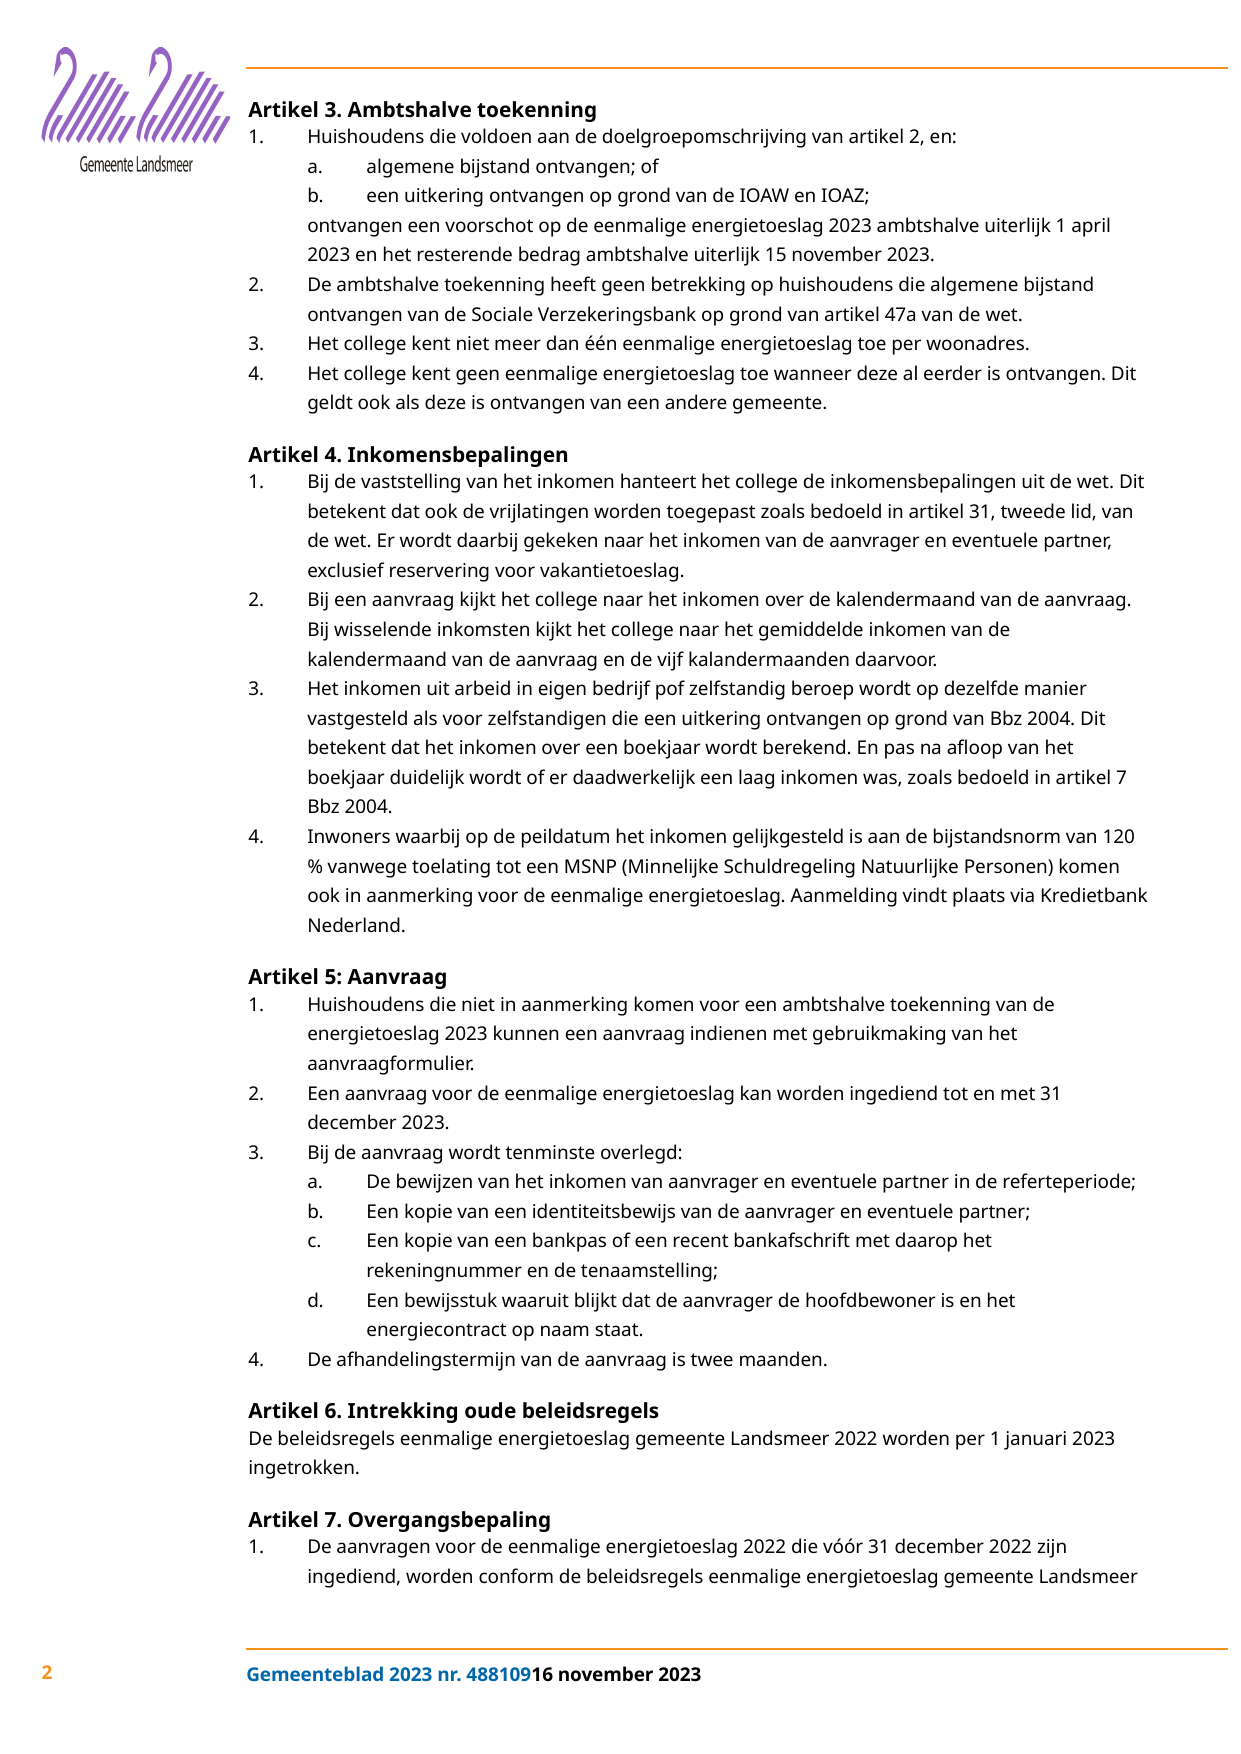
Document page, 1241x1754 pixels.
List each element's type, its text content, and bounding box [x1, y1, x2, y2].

list Bij de vaststelling van het inkomen hanteert het college de inkomensbepalingen uit de wet. Dit betekent dat ook de vrijlatingen worden toegepast zoals bedoeld in artikel 31, tweede lid, van de wet. Er wordt daarbij gekeken naar het inkomen van de aanvrager en eventuele partner, exclusief reservering voor vakantietoeslag. [248, 468, 1152, 583]
list De ambtshalve toekenning heeft geen betrekking op huishoudens die algemene bijstand ontvangen van de Sociale Verzekeringsbank op grond van artikel 47a van de wet. [248, 271, 1152, 326]
list Het inkomen uit arbeid in eigen bedrijf pof zelfstandig beroep wordt op dezelfde manier vastgesteld als voor zelfstandigen die een uitkering ontvangen op grond van Bbz 2004. Dit betekent dat het inkomen over een boekjaar wordt berekend. En pas na afloop van het boekjaar duidelijk wordt of er daadwerkelijk een laag inkomen was, zoals bedoeld in artikel 7 Bbz 2004. [248, 675, 1152, 819]
list Een bewijsstuk waaruit blijkt dat de aanvrager de hoofdbewoner is en het energiecontract op naam staat. [307, 1287, 1152, 1342]
list Inwoners waarbij op de peildatum het inkomen gelijkgesteld is aan de bijstandsnorm van 120 % vanwege toelating tot een MSNP (Minnelijke Schuldregeling Natuurlijke Personen) komen ook in aanmerking voor de eenmalige energietoeslag. Aanmelding vindt plaats via Kredietbank Nederland. [248, 823, 1152, 938]
text Artikel 5: Aanvraag [248, 962, 1152, 991]
list Een kopie van een bankpas of een recent bankafschrift met daarop het rekeningnummer en de tenaamstelling; [307, 1228, 1152, 1283]
text Artikel 3. Ambtshalve toekenning [248, 95, 1152, 123]
text Artikel 6. Intrekking oude beleidsregels [248, 1396, 1152, 1425]
list Huishoudens die voldoen aan de doelgroepomschrijving van artikel 2, en: [248, 123, 1152, 149]
list Het college kent geen eenmalige energietoeslag toe wanneer deze al eerder is ontvangen. Dit geldt ook als deze is ontvangen van een andere gemeente. [248, 360, 1152, 415]
list ontvangen een voorschot op de eenmalige energietoeslag 2023 ambtshalve uiterlijk 1 april 2023 en het resterende bedrag ambtshalve uiterlijk 15 november 2023. [248, 212, 1152, 267]
list Huishoudens die niet in aanmerking komen voor een ambtshalve toekenning van de energietoeslag 2023 kunnen een aanvraag indienen met gebruikmaking van het aanvraagformulier. [248, 991, 1152, 1076]
list Een kopie van een identiteitsbewijs van de aanvrager en eventuele partner; [307, 1198, 1152, 1224]
list De aanvragen voor de eenmalige energietoeslag 2022 die vóór 31 december 2022 zijn ingediend, worden conform de beleidsregels eenmalige energietoeslag gemeente Landsmeer [248, 1533, 1152, 1588]
list Een aanvraag voor de eenmalige energietoeslag kan worden ingediend tot en met 31 december 2023. [248, 1080, 1152, 1135]
list De afhandelingstermijn van de aanvraag is twee maanden. [248, 1346, 1152, 1372]
text Artikel 4. Inkomensbepalingen [248, 440, 1152, 468]
list De bewijzen van het inkomen van aanvrager en eventuele partner in de referteperiode; [307, 1168, 1152, 1194]
list Bij een aanvraag kijkt het college naar het inkomen over de kalendermaand van de aanvraag. Bij wisselende inkomsten kijkt het college naar het gemiddelde inkomen van de kalendermaand van de aanvraag en de vijf kalandermaanden daarvoor. [248, 587, 1152, 672]
picture [41, 47, 231, 172]
text Artikel 7. Overgangsbepaling [248, 1505, 1152, 1533]
text De beleidsregels eenmalige energietoeslag gemeente Landsmeer 2022 worden per 1 januari 2023 ingetrokken. [248, 1425, 1152, 1480]
list Het college kent niet meer dan één eenmalige energietoeslag toe per woonadres. [248, 330, 1152, 356]
list algemene bijstand ontvangen; of [307, 153, 1152, 178]
list Bij de aanvraag wordt tenminste overlegd: [248, 1139, 1152, 1164]
list een uitkering ontvangen op grond van de IOAW en IOAZ; [307, 182, 1152, 208]
